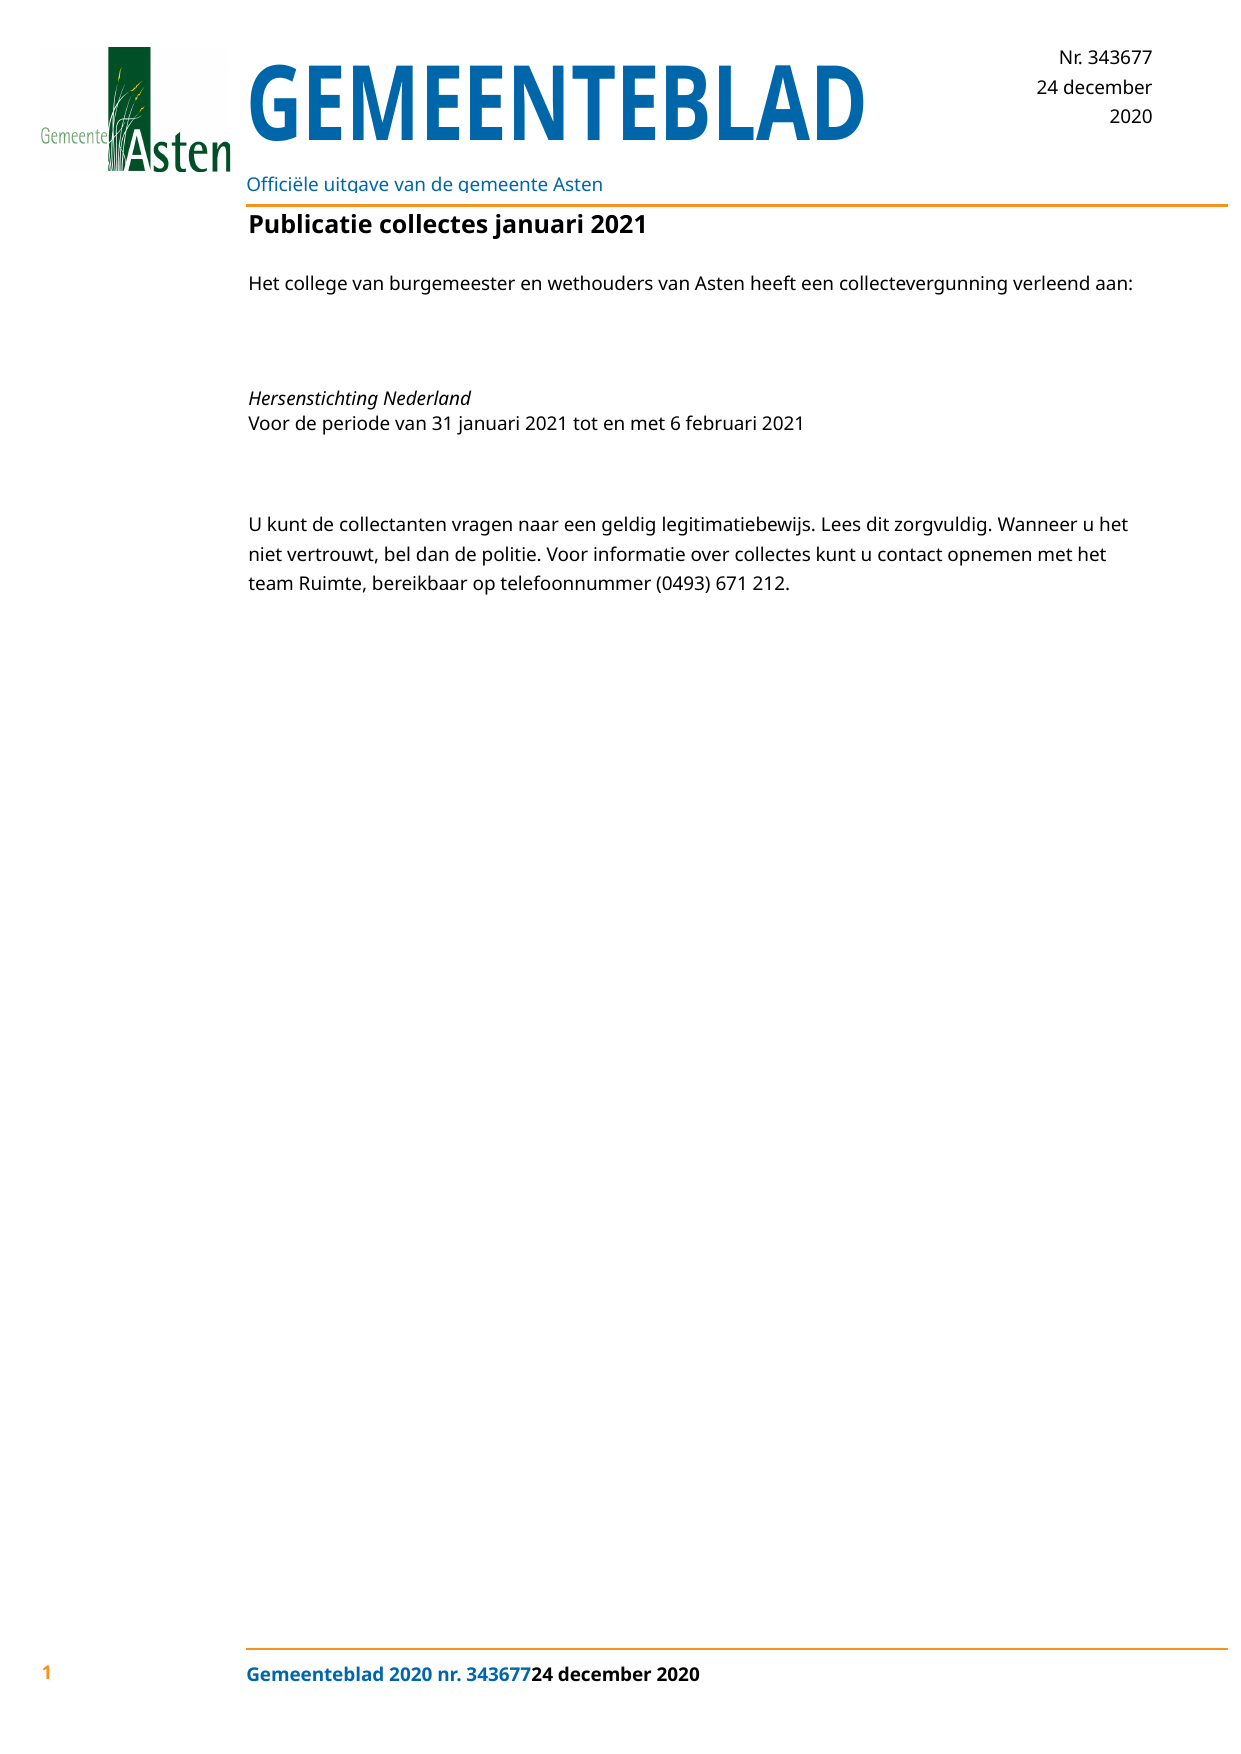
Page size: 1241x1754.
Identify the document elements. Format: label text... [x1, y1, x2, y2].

text Publicatie collectes januari 2021 [248, 207, 1152, 241]
picture [41, 47, 231, 172]
text Het college van burgemeester en wethouders van Asten heeft een collectevergunning verleend aan: [248, 270, 1152, 296]
text Voor de periode van 31 januari 2021 tot en met 6 februari 2021 [248, 410, 1152, 436]
text Hersenstichting Nederland [248, 385, 1152, 410]
text U kunt de collectanten vragen naar een geldig legitimatiebewijs. Lees dit zorgvuldig. Wanneer u het niet vertrouwt, bel dan de politie. Voor informatie over collectes kunt u contact opnemen met het team Ruimte, bereikbaar op telefoonnummer (0493) 671 212. [248, 511, 1152, 596]
